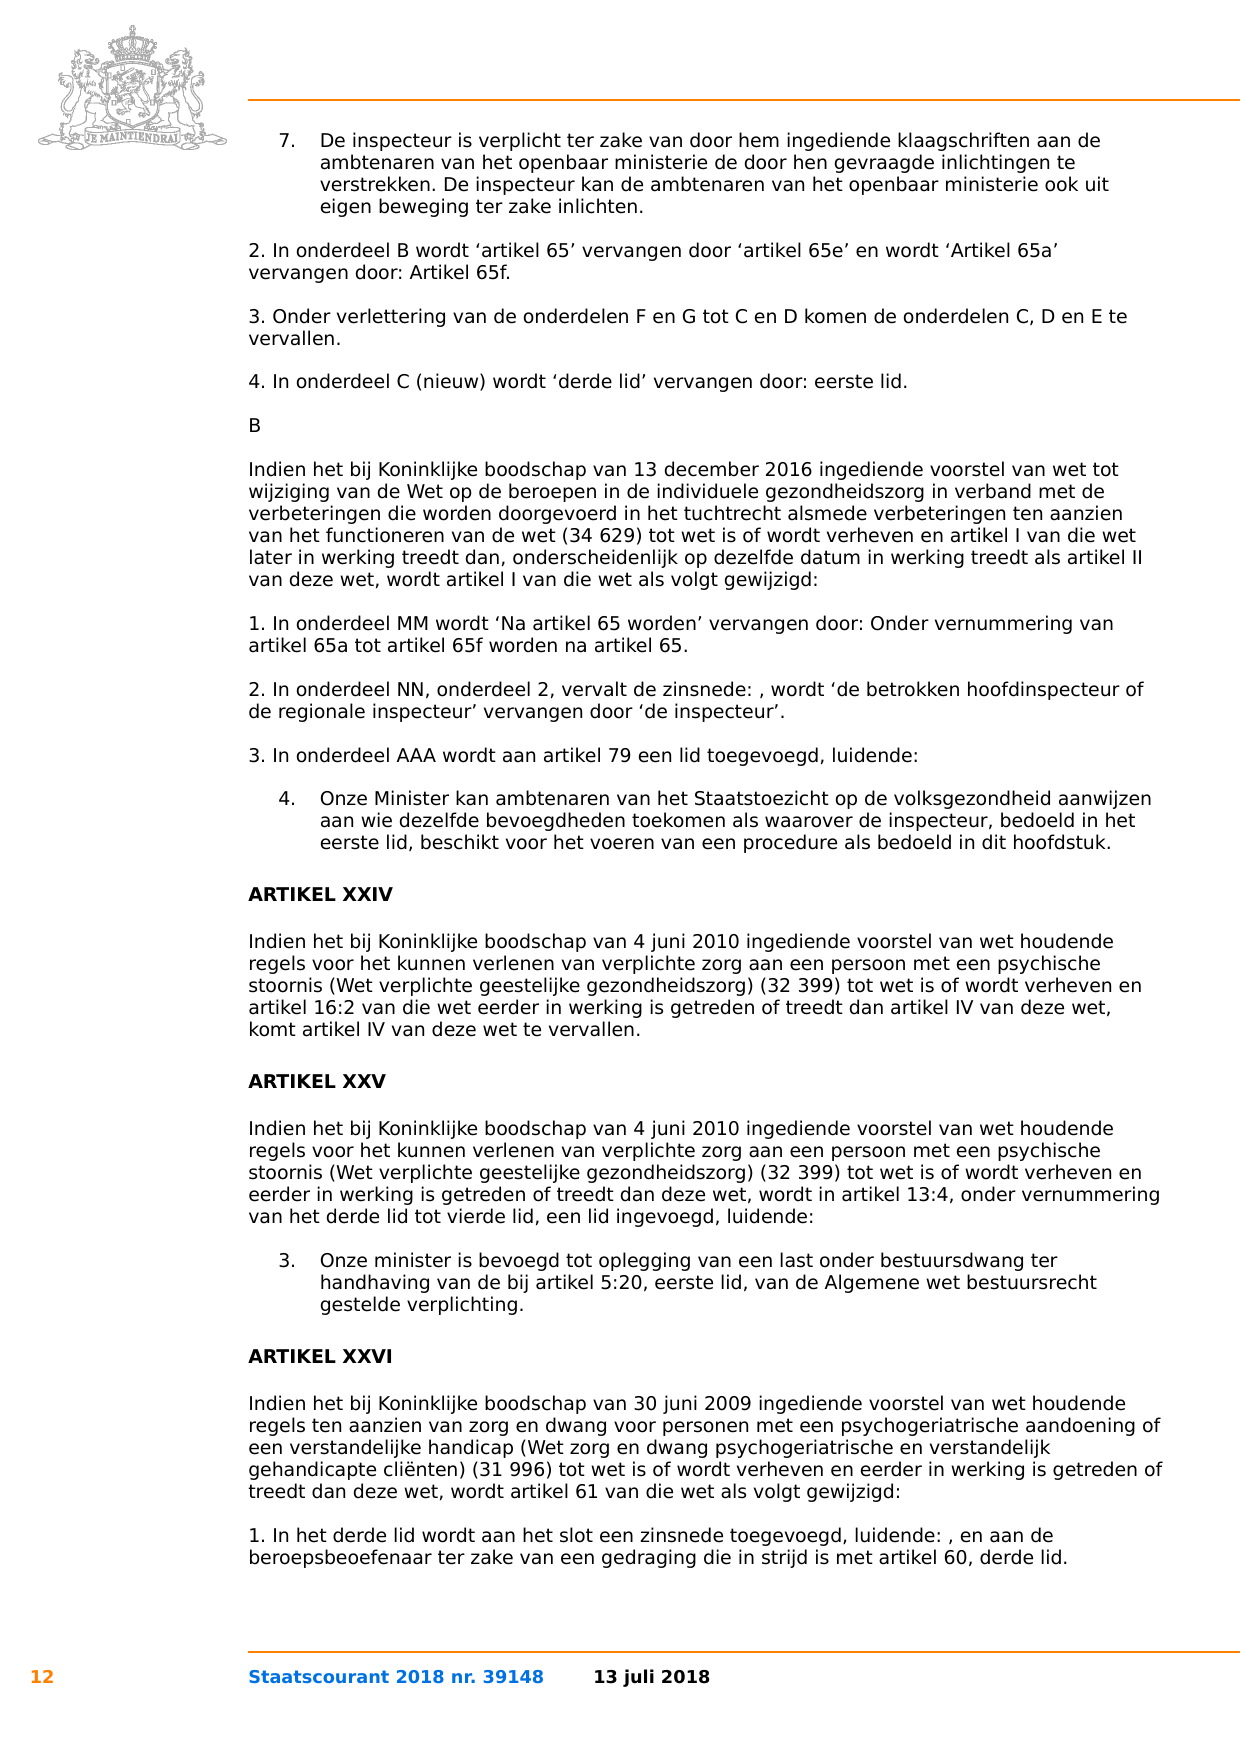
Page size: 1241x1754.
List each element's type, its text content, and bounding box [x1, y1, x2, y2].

text Indien het bij Koninklijke boodschap van 13 december 2016 ingediende voorstel van wet tot wijziging van de Wet op de beroepen in de individuele gezondheidszorg in verband met de verbeteringen die worden doorgevoerd in het tuchtrecht alsmede verbeteringen ten aanzien van het functioneren van de wet (34 629) tot wet is of wordt verheven en artikel I van die wet later in werking treedt dan, onderscheidenlijk op dezelfde datum in werking treedt als artikel II van deze wet, wordt artikel I van die wet als volgt gewijzigd: [248, 459, 1163, 591]
text Indien het bij Koninklijke boodschap van 4 juni 2010 ingediende voorstel van wet houdende regels voor het kunnen verlenen van verplichte zorg aan een persoon met een psychische stoornis (Wet verplichte geestelijke gezondheidszorg) (32 399) tot wet is of wordt verheven en artikel 16:2 van die wet eerder in werking is getreden of treedt dan artikel IV van deze wet, komt artikel IV van deze wet te vervallen. [248, 931, 1163, 1041]
subtitle ARTIKEL XXVI [248, 1346, 1163, 1368]
text 4. In onderdeel C (nieuw) wordt ‘derde lid’ vervangen door: eerste lid. [248, 371, 1163, 393]
text Indien het bij Koninklijke boodschap van 30 juni 2009 ingediende voorstel van wet houdende regels ten aanzien van zorg en dwang voor personen met een psychogeriatrische aandoening of een verstandelijke handicap (Wet zorg en dwang psychogeriatrische en verstandelijk gehandicapte cliënten) (31 996) tot wet is of wordt verheven en eerder in werking is getreden of treedt dan deze wet, wordt artikel 61 van die wet als volgt gewijzigd: [248, 1393, 1163, 1503]
text 2. In onderdeel NN, onderdeel 2, vervalt de zinsnede: , wordt ‘de betrokken hoofdinspecteur of de regionale inspecteur’ vervangen door ‘de inspecteur’. [248, 679, 1163, 723]
picture [38, 25, 227, 150]
text 3. Onder verlettering van de onderdelen F en G tot C en D komen de onderdelen C, D en E te vervallen. [248, 306, 1163, 349]
text 1. In onderdeel MM wordt ‘Na artikel 65 worden’ vervangen door: Onder vernummering van artikel 65a tot artikel 65f worden na artikel 65. [248, 613, 1163, 657]
subtitle ARTIKEL XXIV [248, 884, 1163, 906]
text Indien het bij Koninklijke boodschap van 4 juni 2010 ingediende voorstel van wet houdende regels voor het kunnen verlenen van verplichte zorg aan een persoon met een psychische stoornis (Wet verplichte geestelijke gezondheidszorg) (32 399) tot wet is of wordt verheven en eerder in werking is getreden of treedt dan deze wet, wordt in artikel 13:4, onder vernummering van het derde lid tot vierde lid, een lid ingevoegd, luidende: [248, 1118, 1163, 1228]
text 1. In het derde lid wordt aan het slot een zinsnede toegevoegd, luidende: , en aan de beroepsbeoefenaar ter zake van een gedraging die in strijd is met artikel 60, derde lid. [248, 1524, 1163, 1568]
text 3. In onderdeel AAA wordt aan artikel 79 een lid toegevoegd, luidende: [248, 744, 1163, 766]
text 3. Onze minister is bevoegd tot oplegging van een last onder bestuursdwang ter handhaving van de bij artikel 5:20, eerste lid, van de Algemene wet bestuursrecht gestelde verplichting. [278, 1250, 1163, 1316]
text 2. In onderdeel B wordt ‘artikel 65’ vervangen door ‘artikel 65e’ en wordt ‘Artikel 65a’ vervangen door: Artikel 65f. [248, 240, 1163, 284]
subtitle ARTIKEL XXV [248, 1071, 1163, 1093]
text 4. Onze Minister kan ambtenaren van het Staatstoezicht op de volksgezondheid aanwijzen aan wie dezelfde bevoegdheden toekomen als waarover de inspecteur, bedoeld in het eerste lid, beschikt voor het voeren van een procedure als bedoeld in dit hoofdstuk. [278, 788, 1163, 854]
text 7. De inspecteur is verplicht ter zake van door hem ingediende klaagschriften aan de ambtenaren van het openbaar ministerie de door hen gevraagde inlichtingen te verstrekken. De inspecteur kan de ambtenaren van het openbaar ministerie ook uit eigen beweging ter zake inlichten. [278, 130, 1163, 218]
text B [248, 415, 1163, 437]
